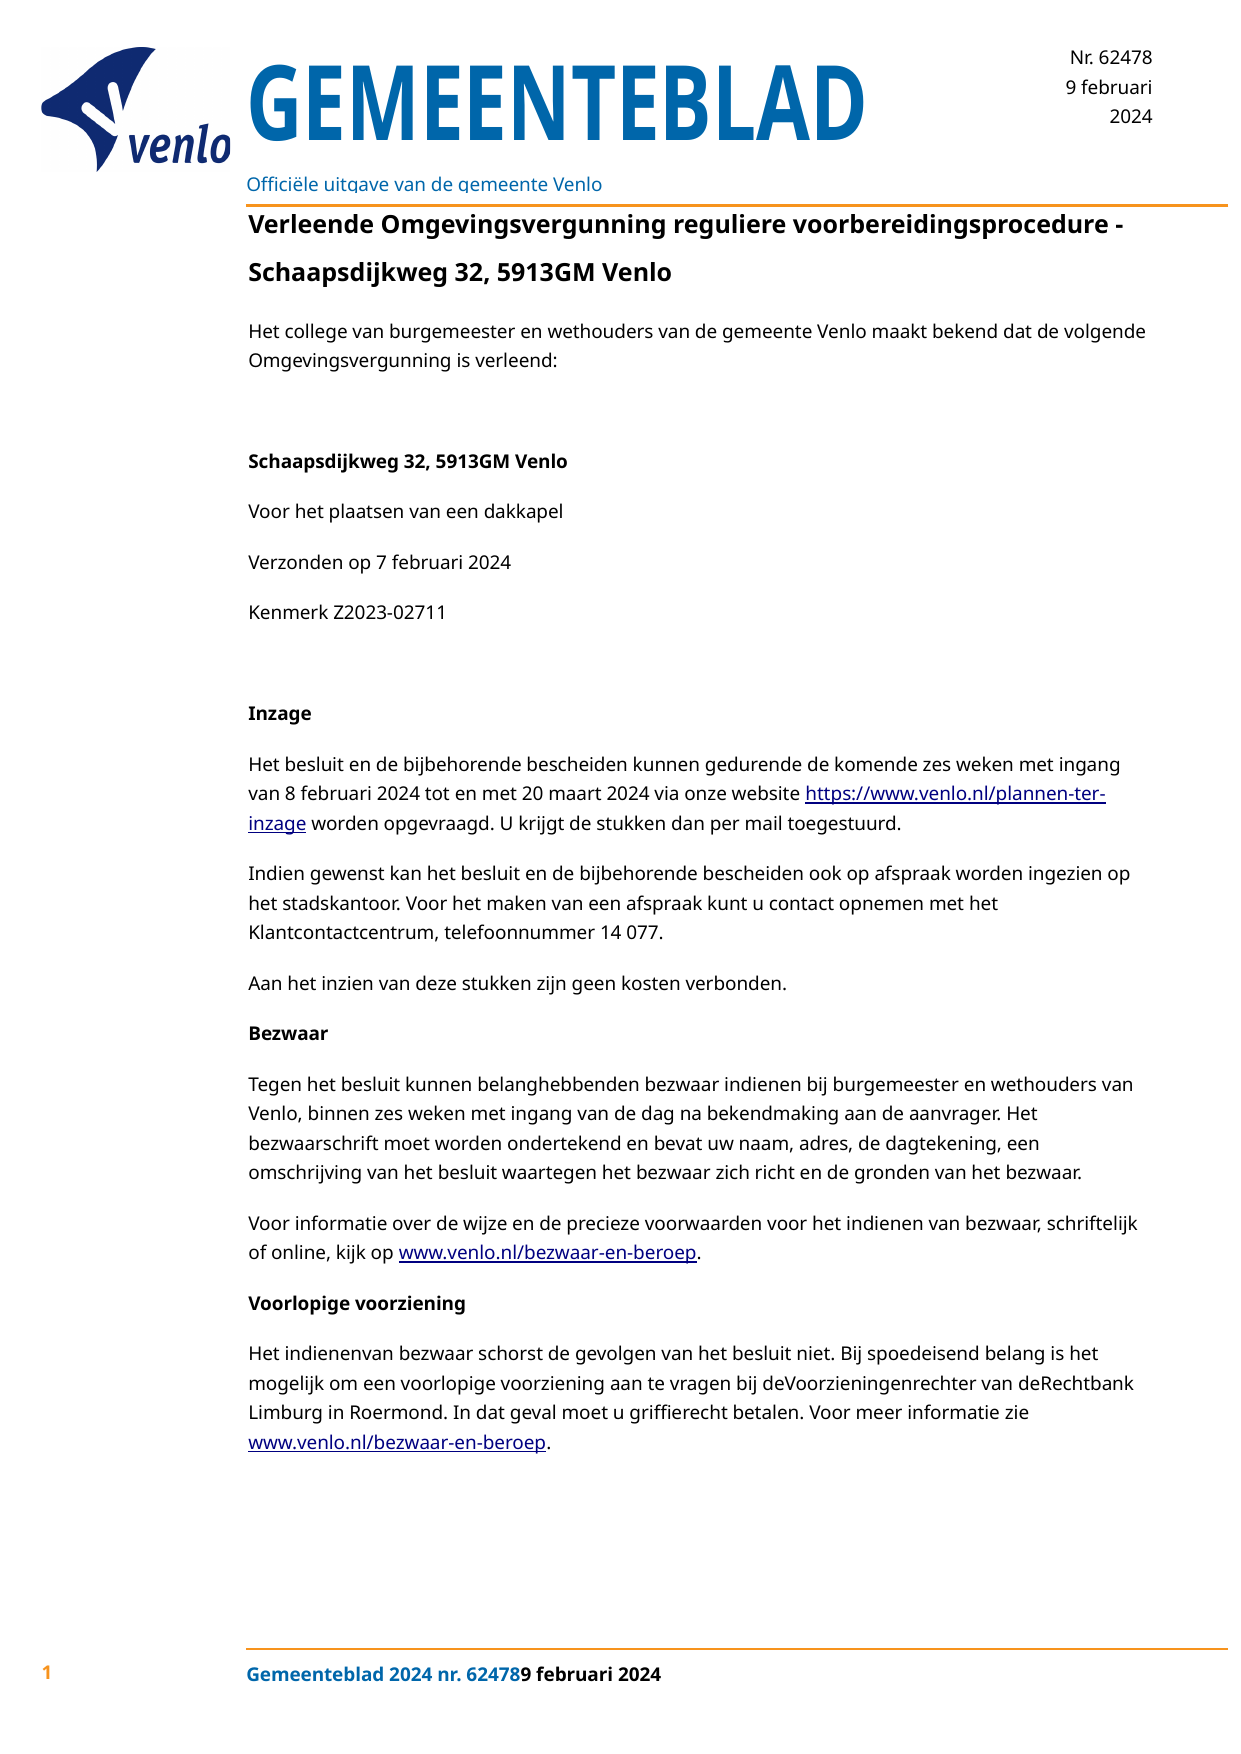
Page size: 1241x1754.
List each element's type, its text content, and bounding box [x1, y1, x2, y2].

text Het college van burgemeester en wethouders van de gemeente Venlo maakt bekend dat de volgende Omgevingsvergunning is verleend: [248, 318, 1152, 373]
text Schaapsdijkweg 32, 5913GM Venlo [248, 448, 1152, 474]
text Verzonden op 7 februari 2024 [248, 549, 1152, 575]
text Tegen het besluit kunnen belanghebbenden bezwaar indienen bij burgemeester en wethouders van Venlo, binnen zes weken met ingang van de dag na bekendmaking aan de aanvrager. Het bezwaarschrift moet worden ondertekend en bevat uw naam, adres, de dagtekening, een omschrijving van het besluit waartegen het bezwaar zich richt en de gronden van het bezwaar. [248, 1071, 1152, 1185]
text Verleende Omgevingsvergunning reguliere voorbereidingsprocedure - Schaapsdijkweg 32, 5913GM Venlo [248, 207, 1152, 288]
text Voorlopige voorziening [248, 1290, 1152, 1316]
text Het besluit en de bijbehorende bescheiden kunnen gedurende de komende zes weken met ingang van 8 februari 2024 tot en met 20 maart 2024 via onze website https://www.venlo.nl/plannen-ter-inzage worden opgevraagd. U krijgt de stukken dan per mail toegestuurd. [248, 751, 1152, 836]
text Het indienenvan bezwaar schorst de gevolgen van het besluit niet. Bij spoedeisend belang is het mogelijk om een voorlopige voorziening aan te vragen bij deVoorzieningenrechter van deRechtbank Limburg in Roermond. In dat geval moet u griffierecht betalen. Voor meer informatie zie www.venlo.nl/bezwaar-en-beroep. [248, 1340, 1152, 1455]
text Aan het inzien van deze stukken zijn geen kosten verbonden. [248, 970, 1152, 996]
text Voor het plaatsen van een dakkapel [248, 499, 1152, 524]
text Kenmerk Z2023-02711 [248, 599, 1152, 625]
text Bezwaar [248, 1020, 1152, 1046]
text Inzage [248, 700, 1152, 726]
text Voor informatie over de wijze en de precieze voorwaarden voor het indienen van bezwaar, schriftelijk of online, kijk op www.venlo.nl/bezwaar-en-beroep. [248, 1210, 1152, 1265]
picture [41, 47, 231, 172]
text Indien gewenst kan het besluit en de bijbehorende bescheiden ook op afspraak worden ingezien op het stadskantoor. Voor het maken van een afspraak kunt u contact opnemen met het Klantcontactcentrum, telefoonnummer 14 077. [248, 860, 1152, 945]
